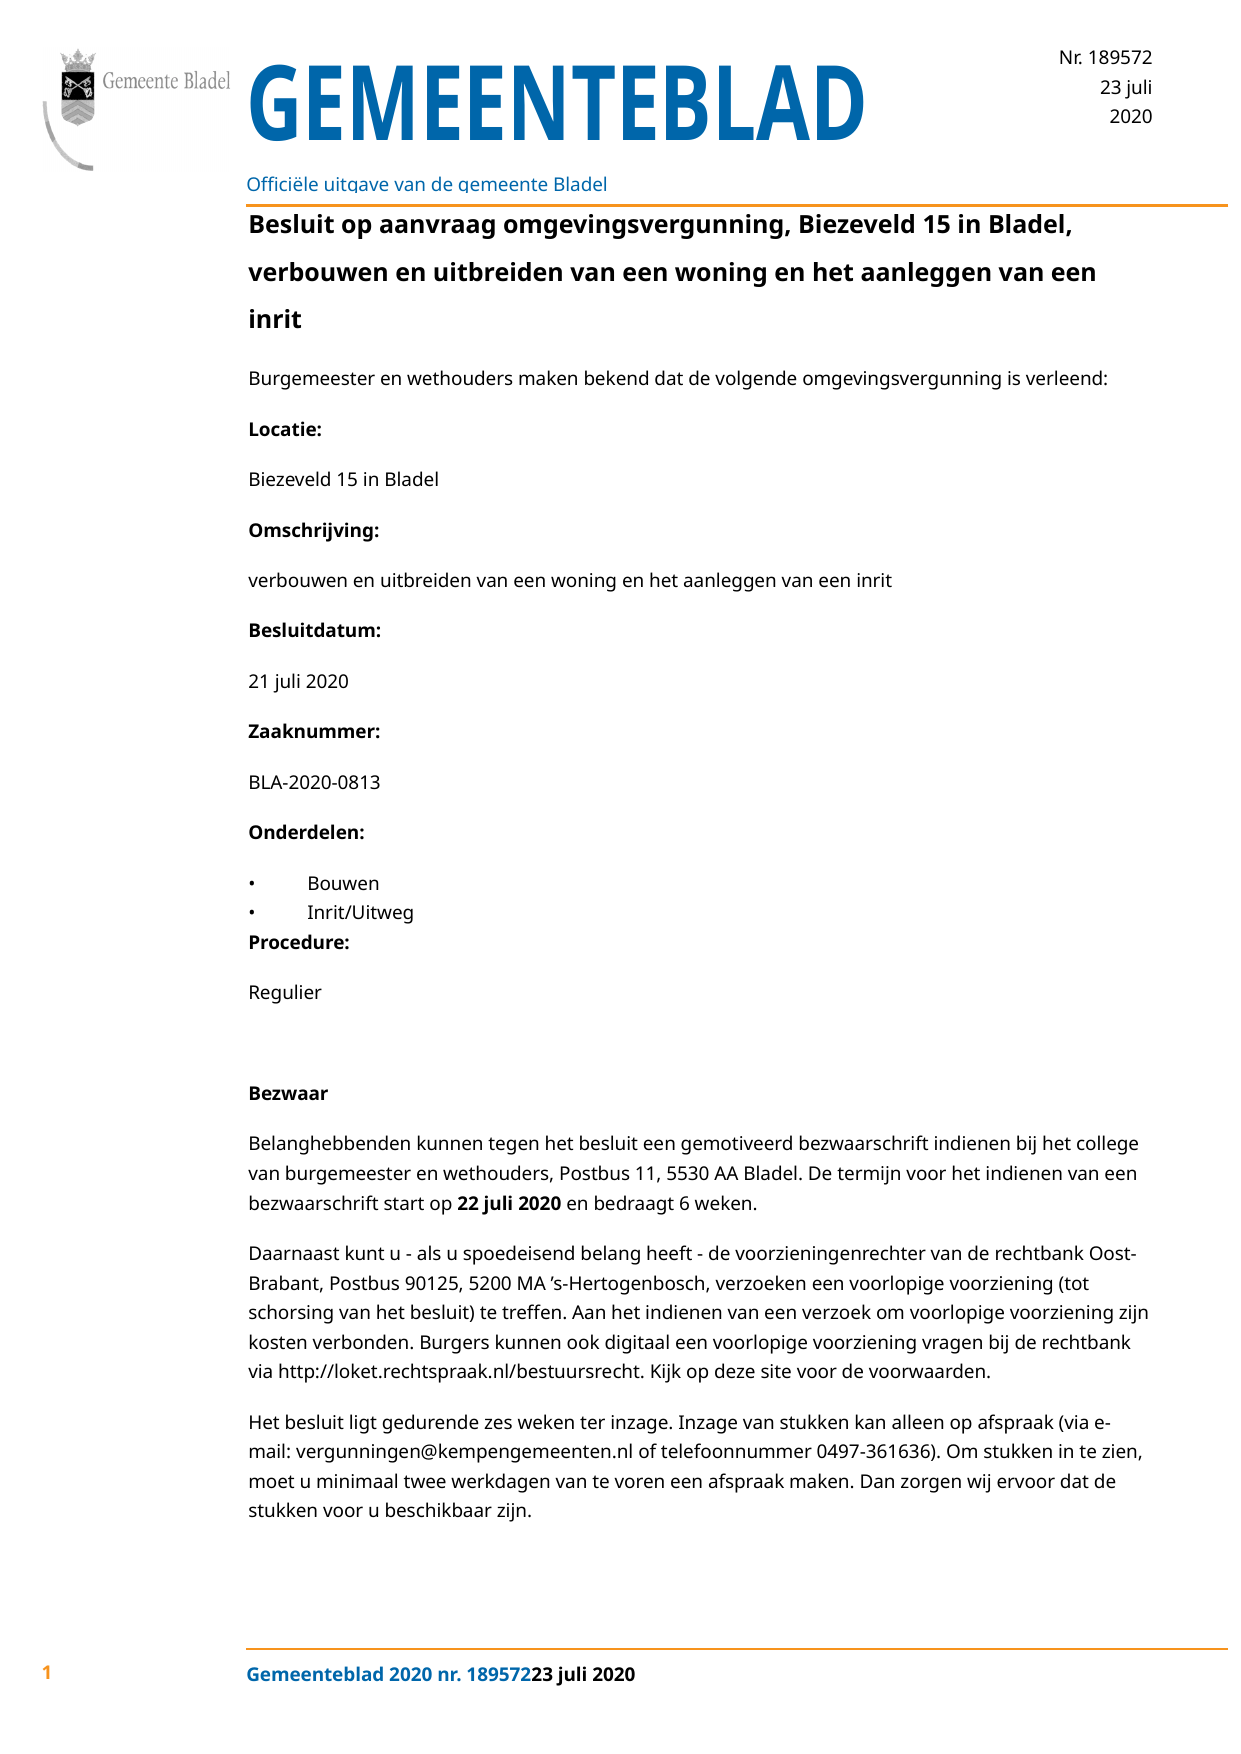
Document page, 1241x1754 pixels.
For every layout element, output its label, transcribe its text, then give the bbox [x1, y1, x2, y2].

text verbouwen en uitbreiden van een woning en het aanleggen van een inrit [248, 567, 1152, 593]
text Omschrijving: [248, 517, 1152, 542]
text Zaaknummer: [248, 718, 1152, 744]
text Besluitdatum: [248, 618, 1152, 643]
text Het besluit ligt gedurende zes weken ter inzage. Inzage van stukken kan alleen op afspraak (via e-mail: vergunningen@kempengemeenten.nl of telefoonnummer 0497-361636). Om stukken in te zien, moet u minimaal twee werkdagen van te voren een afspraak maken. Dan zorgen wij ervoor dat de stukken voor u beschikbaar zijn. [248, 1409, 1152, 1523]
list Inrit/Uitweg [248, 899, 1152, 925]
text Biezeveld 15 in Bladel [248, 466, 1152, 492]
text Regulier [248, 979, 1152, 1005]
text Locatie: [248, 416, 1152, 442]
text Besluit op aanvraag omgevingsvergunning, Biezeveld 15 in Bladel, verbouwen en uitbreiden van een woning en het aanleggen van een inrit [248, 207, 1152, 336]
text Procedure: [248, 929, 1152, 954]
text Belanghebbenden kunnen tegen het besluit een gemotiveerd bezwaarschrift indienen bij het college van burgemeester en wethouders, Postbus 11, 5530 AA Bladel. De termijn voor het indienen van een bezwaarschrift start op 22 juli 2020 en bedraagt 6 weken. [248, 1131, 1152, 1215]
text BLA-2020-0813 [248, 769, 1152, 794]
list Bouwen [248, 870, 1152, 895]
text Bezwaar [248, 1080, 1152, 1106]
picture [41, 47, 231, 172]
text Burgemeester en wethouders maken bekend dat de volgende omgevingsvergunning is verleend: [248, 366, 1152, 391]
text 21 juli 2020 [248, 668, 1152, 694]
text Daarnaast kunt u - als u spoedeisend belang heeft - de voorzieningenrechter van de rechtbank Oost-Brabant, Postbus 90125, 5200 MA ’s-Hertogenbosch, verzoeken een voorlopige voorziening (tot schorsing van het besluit) te treffen. Aan het indienen van een verzoek om voorlopige voorziening zijn kosten verbonden. Burgers kunnen ook digitaal een voorlopige voorziening vragen bij de rechtbank via http://loket.rechtspraak.nl/bestuursrecht. Kijk op deze site voor de voorwaarden. [248, 1240, 1152, 1384]
text Onderdelen: [248, 819, 1152, 845]
